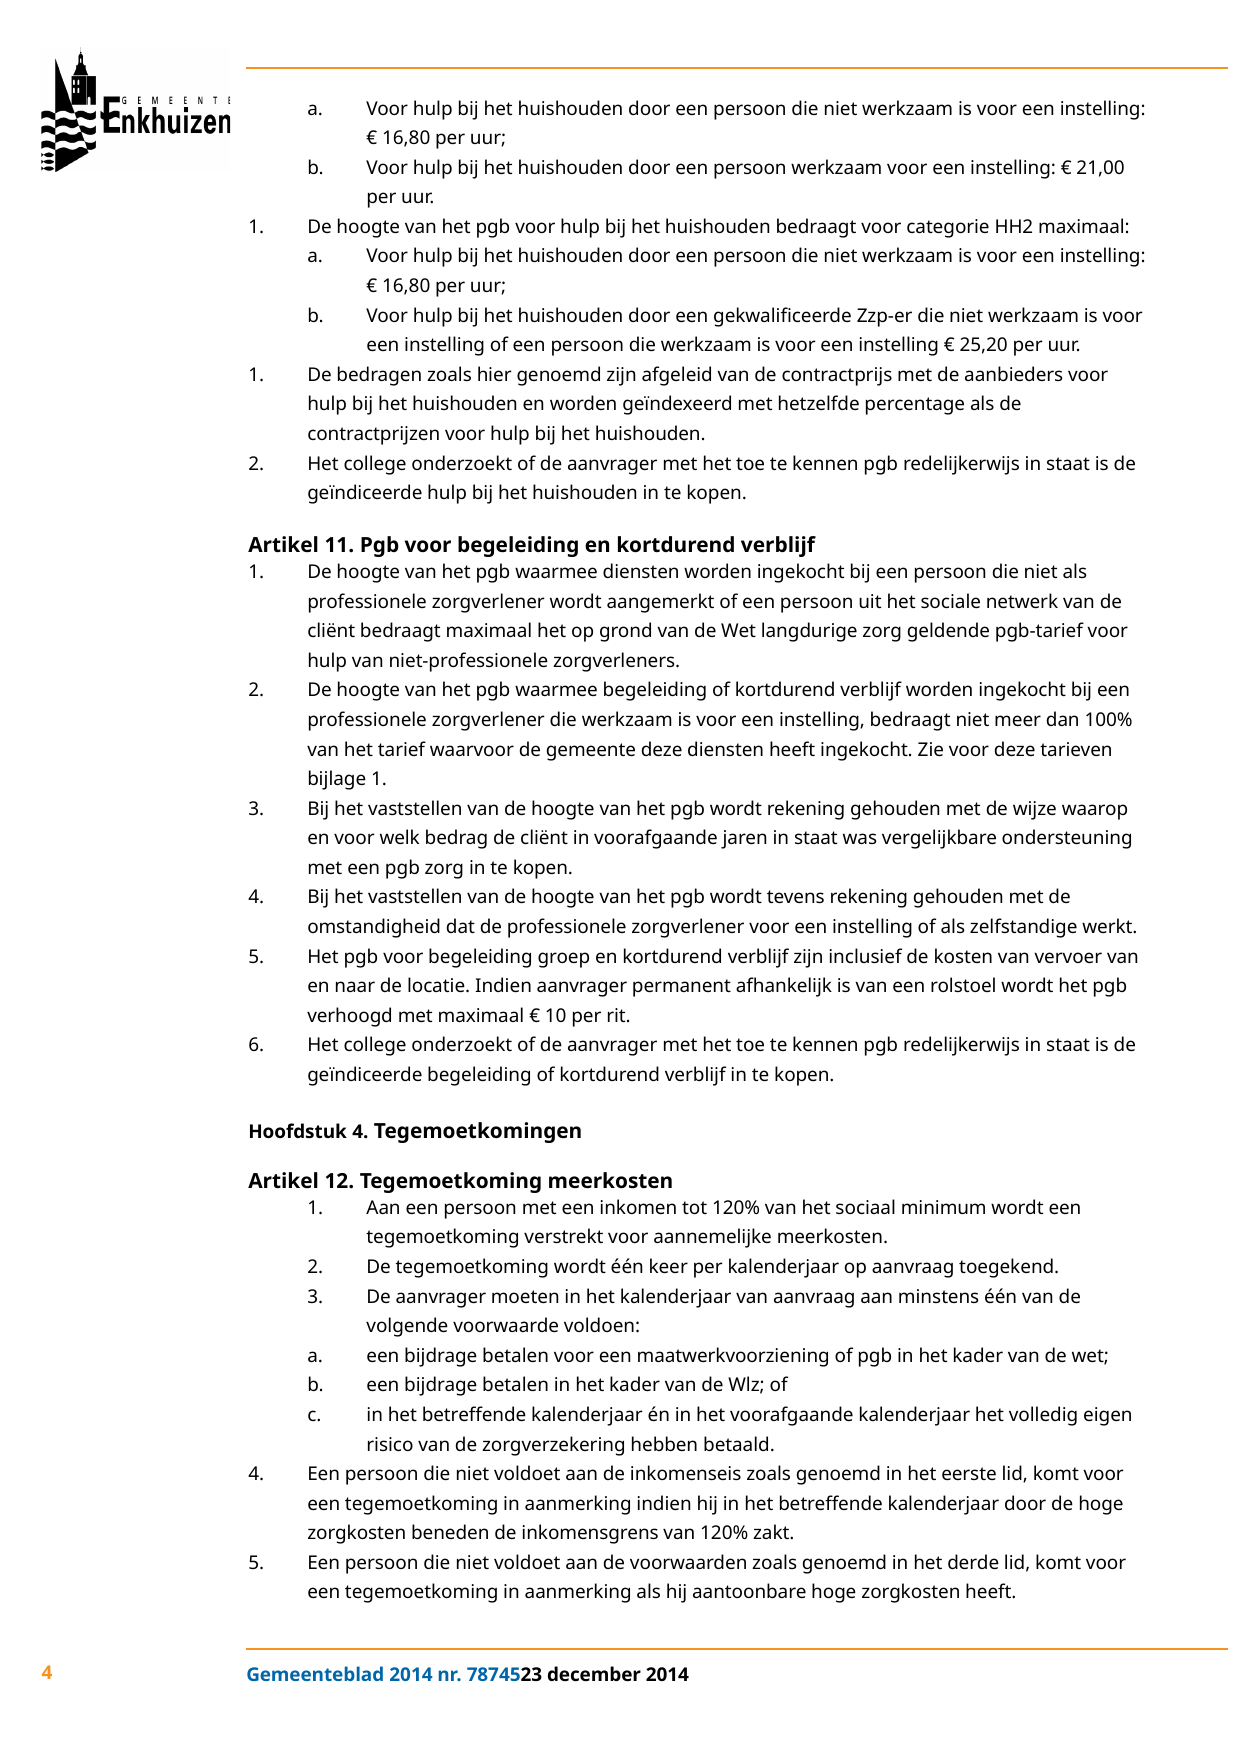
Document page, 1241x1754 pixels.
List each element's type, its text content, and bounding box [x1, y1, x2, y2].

list Voor hulp bij het huishouden door een gekwalificeerde Zzp-er die niet werkzaam is voor een instelling of een persoon die werkzaam is voor een instelling € 25,20 per uur. [307, 302, 1152, 357]
picture [41, 47, 231, 172]
list Aan een persoon met een inkomen tot 120% van het sociaal minimum wordt een tegemoetkoming verstrekt voor aannemelijke meerkosten. [307, 1194, 1152, 1249]
list De aanvrager moeten in het kalenderjaar van aanvraag aan minstens één van de volgende voorwaarde voldoen: [307, 1283, 1152, 1338]
list De hoogte van het pgb waarmee diensten worden ingekocht bij een persoon die niet als professionele zorgverlener wordt aangemerkt of een persoon uit het sociale netwerk van de cliënt bedraagt maximaal het op grond van de Wet langdurige zorg geldende pgb-tarief voor hulp van niet-professionele zorgverleners. [248, 558, 1152, 673]
list Voor hulp bij het huishouden door een persoon werkzaam voor een instelling: € 21,00 per uur. [307, 154, 1152, 209]
list Voor hulp bij het huishouden door een persoon die niet werkzaam is voor een instelling: € 16,80 per uur; [307, 95, 1152, 150]
list Bij het vaststellen van de hoogte van het pgb wordt rekening gehouden met de wijze waarop en voor welk bedrag de cliënt in voorafgaande jaren in staat was vergelijkbare ondersteuning met een pgb zorg in te kopen. [248, 795, 1152, 880]
list De hoogte van het pgb voor hulp bij het huishouden bedraagt voor categorie HH2 maximaal: [248, 213, 1152, 239]
list Voor hulp bij het huishouden door een persoon die niet werkzaam is voor een instelling: € 16,80 per uur; [307, 243, 1152, 298]
list Het college onderzoekt of de aanvrager met het toe te kennen pgb redelijkerwijs in staat is de geïndiceerde hulp bij het huishouden in te kopen. [248, 450, 1152, 505]
list een bijdrage betalen in het kader van de Wlz; of [307, 1372, 1152, 1397]
text Artikel 11. Pgb voor begeleiding en kortdurend verblijf [248, 530, 1152, 558]
list Het pgb voor begeleiding groep en kortdurend verblijf zijn inclusief de kosten van vervoer van en naar de locatie. Indien aanvrager permanent afhankelijk is van een rolstoel wordt het pgb verhoogd met maximaal € 10 per rit. [248, 943, 1152, 1028]
list Een persoon die niet voldoet aan de inkomenseis zoals genoemd in het eerste lid, komt voor een tegemoetkoming in aanmerking indien hij in het betreffende kalenderjaar door de hoge zorgkosten beneden de inkomensgrens van 120% zakt. [248, 1460, 1152, 1545]
text Artikel 12. Tegemoetkoming meerkosten [248, 1166, 1152, 1194]
list Het college onderzoekt of de aanvrager met het toe te kennen pgb redelijkerwijs in staat is de geïndiceerde begeleiding of kortdurend verblijf in te kopen. [248, 1032, 1152, 1087]
list in het betreffende kalenderjaar én in het voorafgaande kalenderjaar het volledig eigen risico van de zorgverzekering hebben betaald. [307, 1401, 1152, 1457]
list De hoogte van het pgb waarmee begeleiding of kortdurend verblijf worden ingekocht bij een professionele zorgverlener die werkzaam is voor een instelling, bedraagt niet meer dan 100% van het tarief waarvoor de gemeente deze diensten heeft ingekocht. Zie voor deze tarieven bijlage 1. [248, 677, 1152, 791]
text Hoofdstuk 4. Tegemoetkomingen [248, 1116, 1152, 1145]
list Bij het vaststellen van de hoogte van het pgb wordt tevens rekening gehouden met de omstandigheid dat de professionele zorgverlener voor een instelling of als zelfstandige werkt. [248, 884, 1152, 939]
list De tegemoetkoming wordt één keer per kalenderjaar op aanvraag toegekend. [307, 1253, 1152, 1279]
list een bijdrage betalen voor een maatwerkvoorziening of pgb in het kader van de wet; [307, 1342, 1152, 1368]
list Een persoon die niet voldoet aan de voorwaarden zoals genoemd in het derde lid, komt voor een tegemoetkoming in aanmerking als hij aantoonbare hoge zorgkosten heeft. [248, 1549, 1152, 1604]
list De bedragen zoals hier genoemd zijn afgeleid van de contractprijs met de aanbieders voor hulp bij het huishouden en worden geïndexeerd met hetzelfde percentage als de contractprijzen voor hulp bij het huishouden. [248, 361, 1152, 446]
